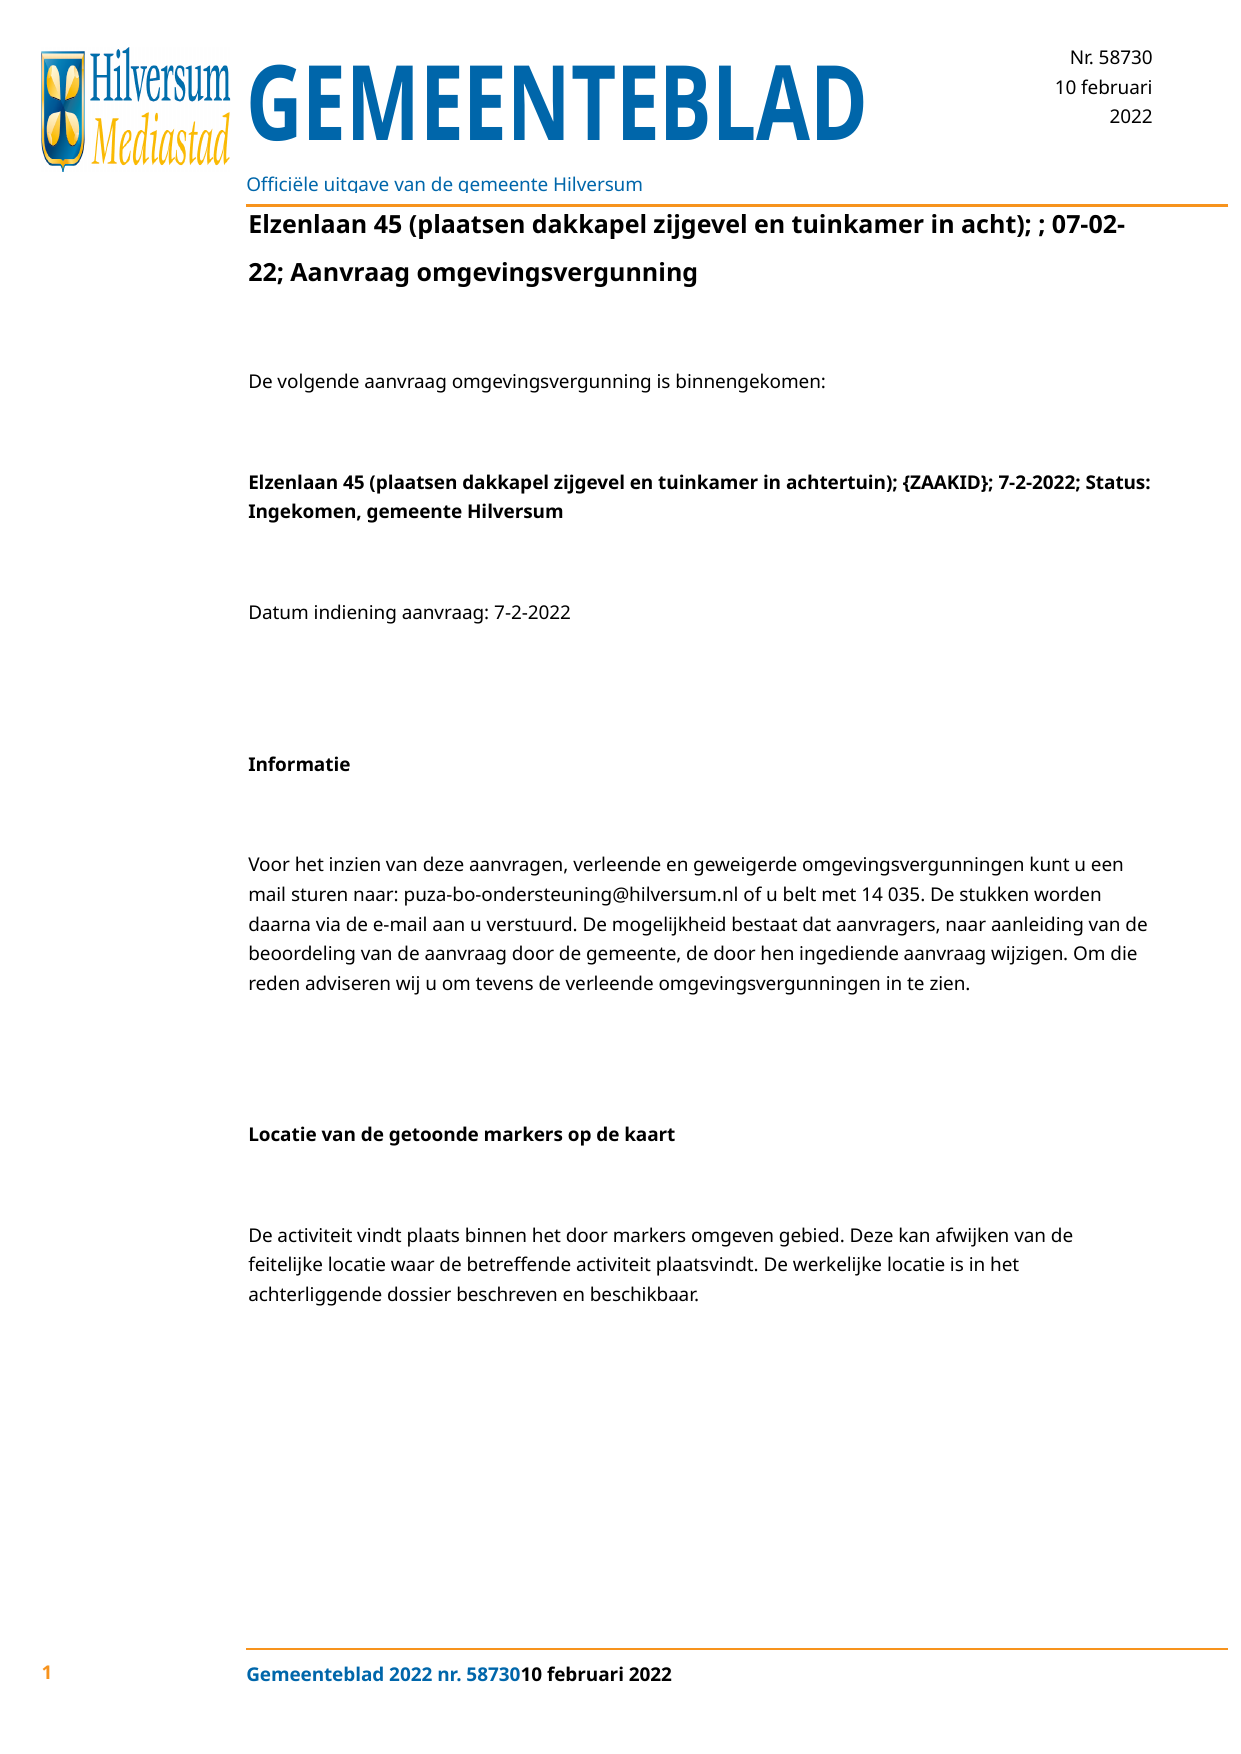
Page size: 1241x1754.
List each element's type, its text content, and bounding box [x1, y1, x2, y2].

text De activiteit vindt plaats binnen het door markers omgeven gebied. Deze kan afwijken van de feitelijke locatie waar de betreffende activiteit plaatsvindt. De werkelijke locatie is in het achterliggende dossier beschreven en beschikbaar. [248, 1222, 1152, 1307]
text Voor het inzien van deze aanvragen, verleende en geweigerde omgevingsvergunningen kunt u een mail sturen naar: puza-bo-ondersteuning@hilversum.nl of u belt met 14 035. De stukken worden daarna via de e-mail aan u verstuurd. De mogelijkheid bestaat dat aanvragers, naar aanleiding van de beoordeling van de aanvraag door de gemeente, de door hen ingediende aanvraag wijzigen. Om die reden adviseren wij u om tevens de verleende omgevingsvergunningen in te zien. [248, 852, 1152, 996]
text Datum indiening aanvraag: 7-2-2022 [248, 599, 1152, 625]
text Informatie [248, 751, 1152, 777]
picture [41, 47, 231, 172]
text Elzenlaan 45 (plaatsen dakkapel zijgevel en tuinkamer in achtertuin); {ZAAKID}; 7-2-2022; Status: Ingekomen, gemeente Hilversum [248, 469, 1152, 524]
text Locatie van de getoonde markers op de kaart [248, 1121, 1152, 1147]
text Elzenlaan 45 (plaatsen dakkapel zijgevel en tuinkamer in acht); ; 07-02-22; Aanvraag omgevingsvergunning [248, 207, 1152, 288]
text De volgende aanvraag omgevingsvergunning is binnengekomen: [248, 368, 1152, 394]
